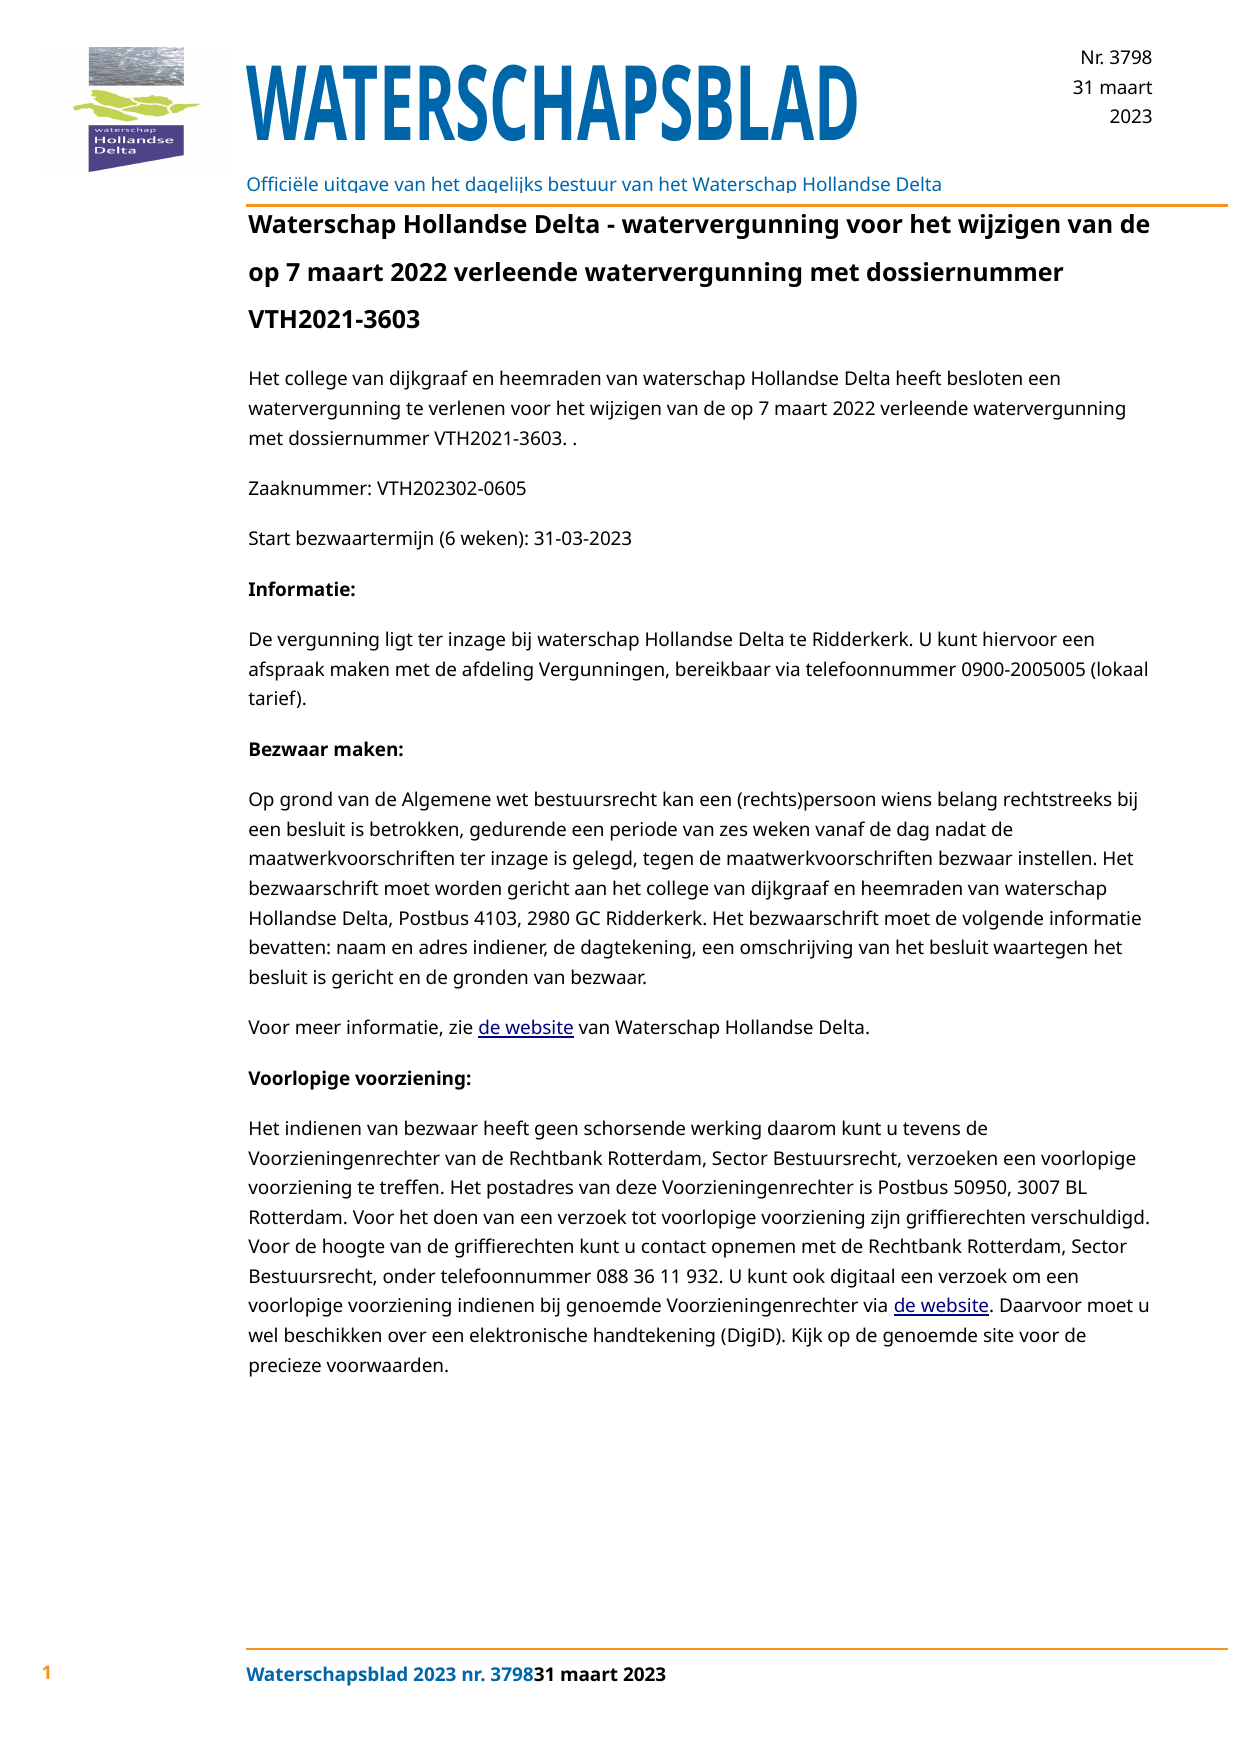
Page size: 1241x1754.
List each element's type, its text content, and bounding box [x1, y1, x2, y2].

text Waterschap Hollandse Delta - watervergunning voor het wijzigen van de op 7 maart 2022 verleende watervergunning met dossiernummer VTH2021-3603 [248, 207, 1152, 336]
picture [41, 47, 231, 172]
text Het indienen van bezwaar heeft geen schorsende werking daarom kunt u tevens de Voorzieningenrechter van de Rechtbank Rotterdam, Sector Bestuursrecht, verzoeken een voorlopige voorziening te treffen. Het postadres van deze Voorzieningenrechter is Postbus 50950, 3007 BL Rotterdam. Voor het doen van een verzoek tot voorlopige voorziening zijn griffierechten verschuldigd. Voor de hoogte van de griffierechten kunt u contact opnemen met de Rechtbank Rotterdam, Sector Bestuursrecht, onder telefoonnummer 088 36 11 932. U kunt ook digitaal een verzoek om een voorlopige voorziening indienen bij genoemde Voorzieningenrechter via de website. Daarvoor moet u wel beschikken over een elektronische handtekening (DigiD). Kijk op de genoemde site voor de precieze voorwaarden. [248, 1115, 1152, 1377]
text Bezwaar maken: [248, 736, 1152, 762]
text Op grond van de Algemene wet bestuursrecht kan een (rechts)persoon wiens belang rechtstreeks bij een besluit is betrokken, gedurende een periode van zes weken vanaf de dag nadat de maatwerkvoorschriften ter inzage is gelegd, tegen de maatwerkvoorschriften bezwaar instellen. Het bezwaarschrift moet worden gericht aan het college van dijkgraaf en heemraden van waterschap Hollandse Delta, Postbus 4103, 2980 GC Ridderkerk. Het bezwaarschrift moet de volgende informatie bevatten: naam en adres indiener, de dagtekening, een omschrijving van het besluit waartegen het besluit is gericht en de gronden van bezwaar. [248, 786, 1152, 989]
text Het college van dijkgraaf en heemraden van waterschap Hollandse Delta heeft besloten een watervergunning te verlenen voor het wijzigen van de op 7 maart 2022 verleende watervergunning met dossiernummer VTH2021-3603. . [248, 366, 1152, 450]
text Zaaknummer: VTH202302-0605 [248, 475, 1152, 501]
text De vergunning ligt ter inzage bij waterschap Hollandse Delta te Ridderkerk. U kunt hiervoor een afspraak maken met de afdeling Vergunningen, bereikbaar via telefoonnummer 0900-2005005 (lokaal tarief). [248, 626, 1152, 711]
text Informatie: [248, 576, 1152, 602]
text Start bezwaartermijn (6 weken): 31-03-2023 [248, 526, 1152, 551]
text Voorlopige voorziening: [248, 1065, 1152, 1090]
text Voor meer informatie, zie de website van Waterschap Hollandse Delta. [248, 1014, 1152, 1040]
